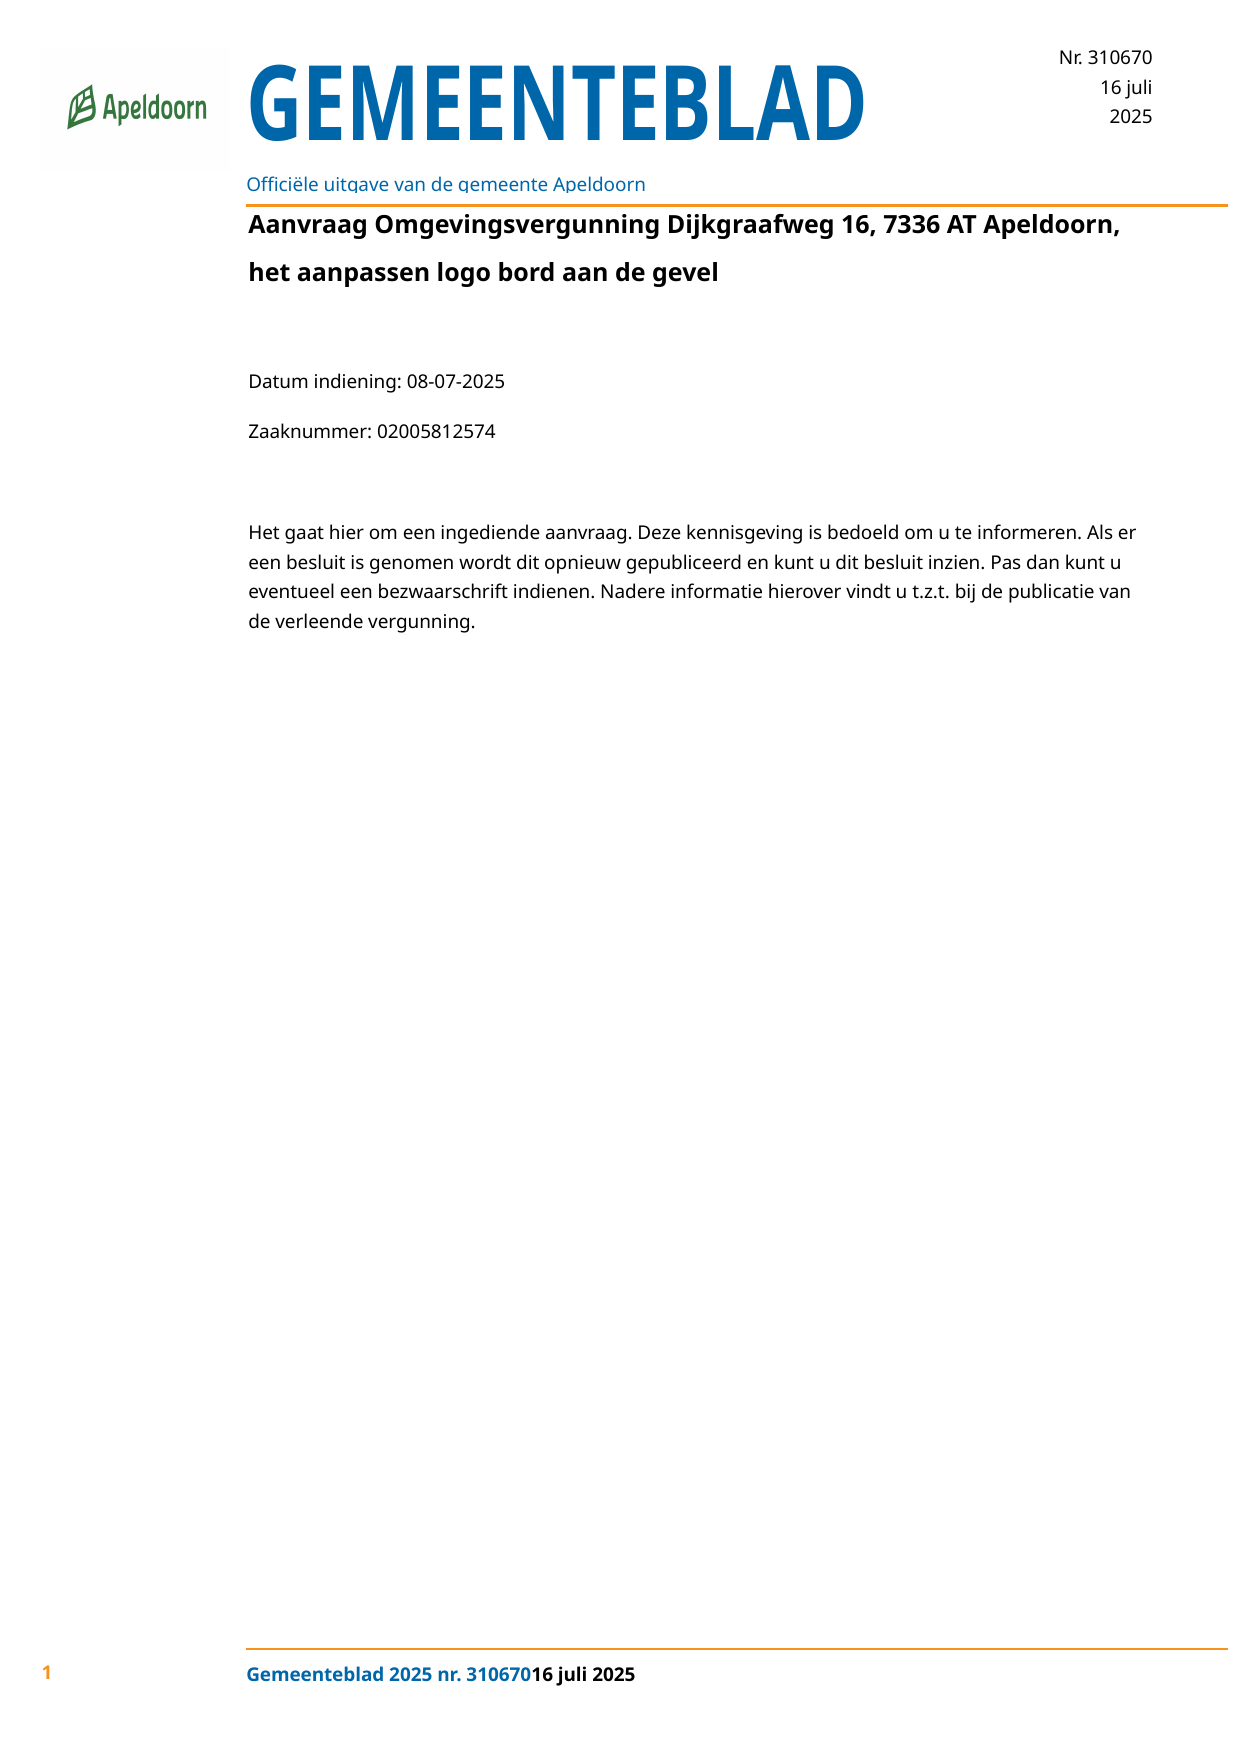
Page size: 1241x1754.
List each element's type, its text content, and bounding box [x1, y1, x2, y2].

text Datum indiening: 08-07-2025 [248, 368, 1152, 394]
text Aanvraag Omgevingsvergunning Dijkgraafweg 16, 7336 AT Apeldoorn, het aanpassen logo bord aan de gevel [248, 207, 1152, 288]
picture [41, 47, 231, 172]
text Het gaat hier om een ingediende aanvraag. Deze kennisgeving is bedoeld om u te informeren. Als er een besluit is genomen wordt dit opnieuw gepubliceerd en kunt u dit besluit inzien. Pas dan kunt u eventueel een bezwaarschrift indienen. Nadere informatie hierover vindt u t.z.t. bij de publicatie van de verleende vergunning. [248, 519, 1152, 634]
text Zaaknummer: 02005812574 [248, 419, 1152, 444]
